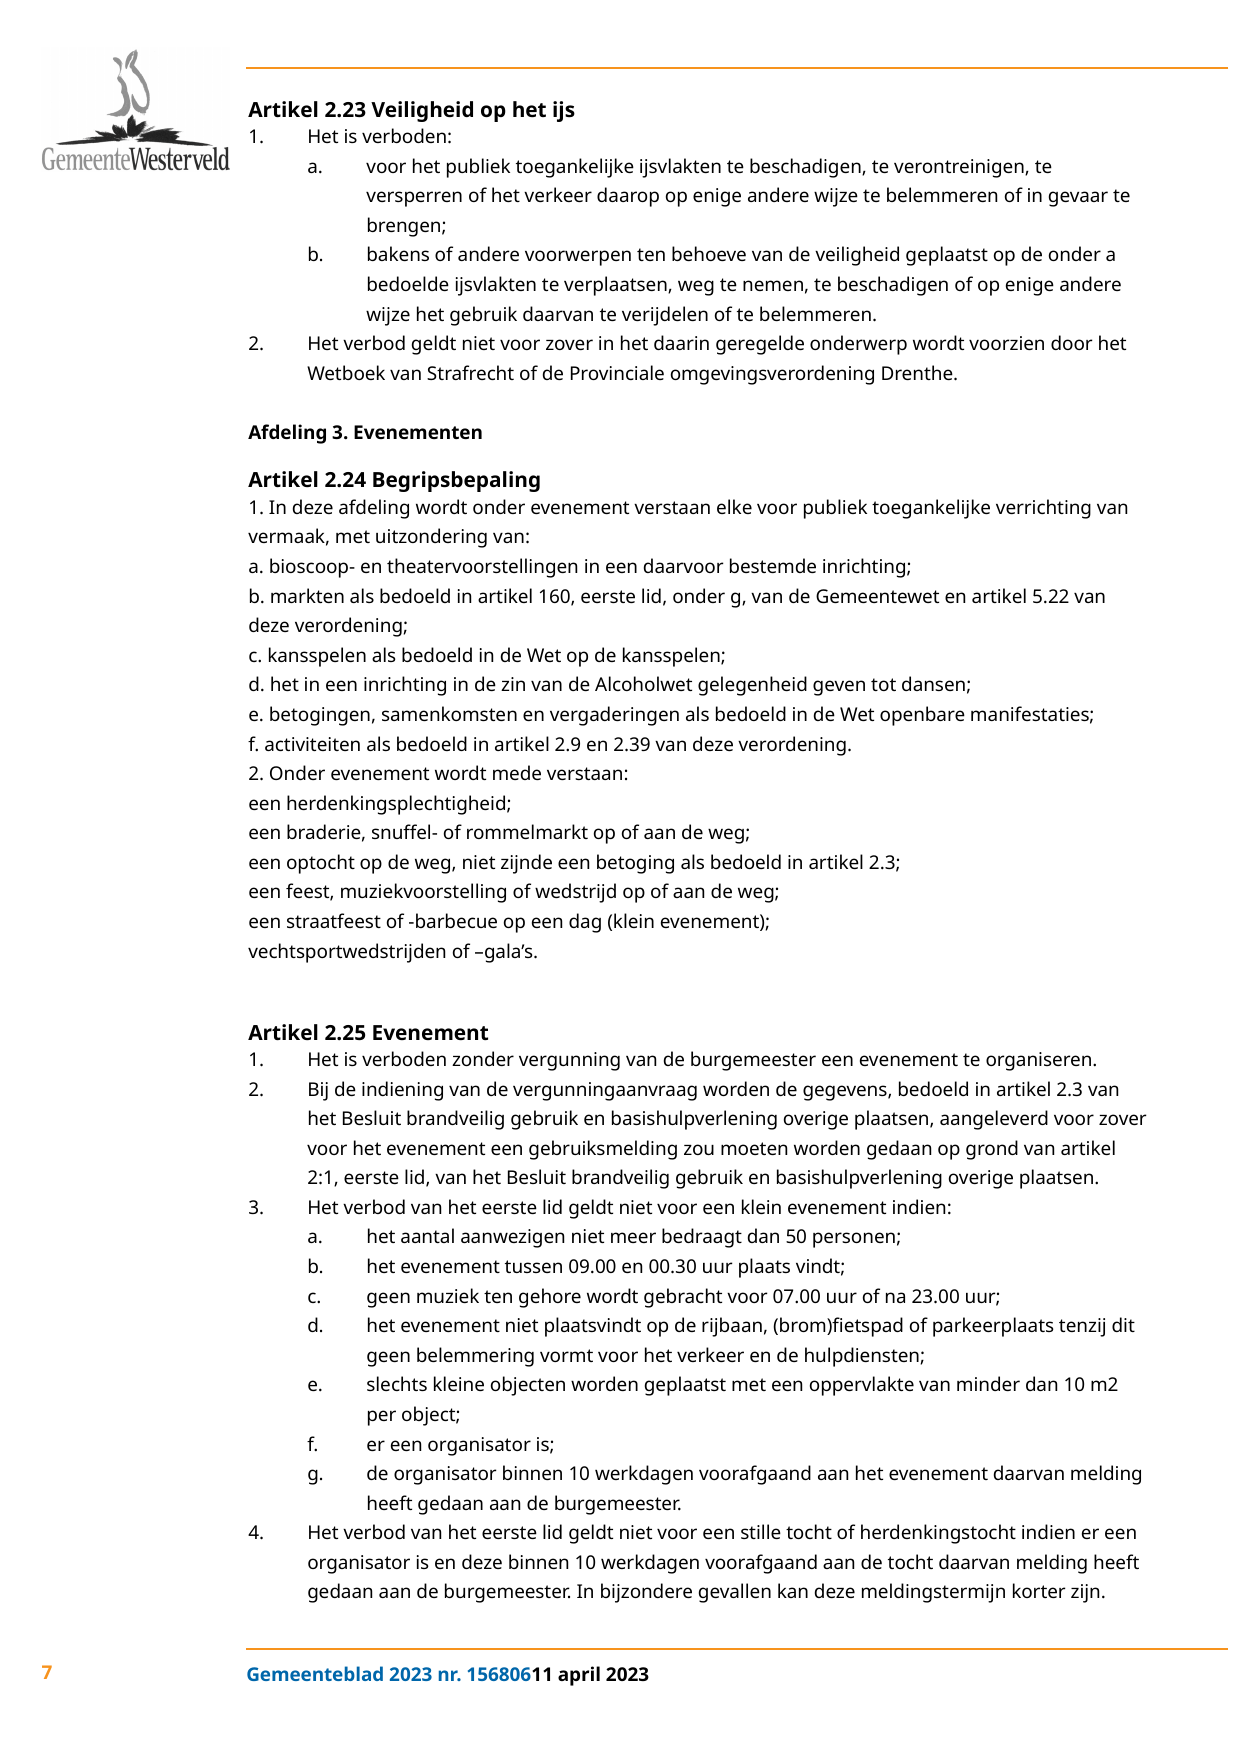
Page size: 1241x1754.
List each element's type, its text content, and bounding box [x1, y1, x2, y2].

list het aantal aanwezigen niet meer bedraagt dan 50 personen; [307, 1224, 1152, 1249]
list Bij de indiening van de vergunningaanvraag worden de gegevens, bedoeld in artikel 2.3 van het Besluit brandveilig gebruik en basishulpverlening overige plaatsen, aangeleverd voor zover voor het evenement een gebruiksmelding zou moeten worden gedaan op grond van artikel 2:1, eerste lid, van het Besluit brandveilig gebruik en basishulpverlening overige plaatsen. [248, 1076, 1152, 1190]
text Artikel 2.25 Evenement [248, 1018, 1152, 1046]
picture [41, 47, 231, 172]
text e. betogingen, samenkomsten en vergaderingen als bedoeld in de Wet openbare manifestaties; [248, 701, 1152, 727]
list slechts kleine objecten worden geplaatst met een oppervlakte van minder dan 10 m2 per object; [307, 1372, 1152, 1427]
text een optocht op de weg, niet zijnde een betoging als bedoeld in artikel 2.3; [248, 849, 1152, 875]
text 2. Onder evenement wordt mede verstaan: [248, 760, 1152, 786]
text een herdenkingsplechtigheid; [248, 790, 1152, 816]
text een braderie, snuffel- of rommelmarkt op of aan de weg; [248, 819, 1152, 845]
text f. activiteiten als bedoeld in artikel 2.9 en 2.39 van deze verordening. [248, 731, 1152, 756]
text een straatfeest of -barbecue op een dag (klein evenement); [248, 908, 1152, 934]
list de organisator binnen 10 werkdagen voorafgaand aan het evenement daarvan melding heeft gedaan aan de burgemeester. [307, 1460, 1152, 1516]
list geen muziek ten gehore wordt gebracht voor 07.00 uur of na 23.00 uur; [307, 1283, 1152, 1309]
text c. kansspelen als bedoeld in de Wet op de kansspelen; [248, 642, 1152, 668]
list Het verbod van het eerste lid geldt niet voor een stille tocht of herdenkingstocht indien er een organisator is en deze binnen 10 werkdagen voorafgaand aan de tocht daarvan melding heeft gedaan aan de burgemeester. In bijzondere gevallen kan deze meldingstermijn korter zijn. [248, 1519, 1152, 1604]
list het evenement tussen 09.00 en 00.30 uur plaats vindt; [307, 1253, 1152, 1279]
list bakens of andere voorwerpen ten behoeve van de veiligheid geplaatst op de onder a bedoelde ijsvlakten te verplaatsen, weg te nemen, te beschadigen of op enige andere wijze het gebruik daarvan te verijdelen of te belemmeren. [307, 242, 1152, 326]
text Artikel 2.24 Begripsbepaling [248, 466, 1152, 494]
list Het is verboden zonder vergunning van de burgemeester een evenement te organiseren. [248, 1046, 1152, 1072]
list voor het publiek toegankelijke ijsvlakten te beschadigen, te verontreinigen, te versperren of het verkeer daarop op enige andere wijze te belemmeren of in gevaar te brengen; [307, 153, 1152, 238]
list er een organisator is; [307, 1431, 1152, 1457]
text Artikel 2.23 Veiligheid op het ijs [248, 95, 1152, 123]
list het evenement niet plaatsvindt op de rijbaan, (brom)fietspad of parkeerplaats tenzij dit geen belemmering vormt voor het verkeer en de hulpdiensten; [307, 1312, 1152, 1368]
list Het verbod van het eerste lid geldt niet voor een klein evenement indien: [248, 1194, 1152, 1220]
text a. bioscoop- en theatervoorstellingen in een daarvoor bestemde inrichting; [248, 553, 1152, 579]
list Het is verboden: [248, 123, 1152, 149]
text d. het in een inrichting in de zin van de Alcoholwet gelegenheid geven tot dansen; [248, 672, 1152, 697]
text b. markten als bedoeld in artikel 160, eerste lid, onder g, van de Gemeentewet en artikel 5.22 van deze verordening; [248, 583, 1152, 638]
text een feest, muziekvoorstelling of wedstrijd op of aan de weg; [248, 879, 1152, 904]
text Afdeling 3. Evenementen [248, 419, 1152, 445]
list Het verbod geldt niet voor zover in het daarin geregelde onderwerp wordt voorzien door het Wetboek van Strafrecht of de Provinciale omgevingsverordening Drenthe. [248, 330, 1152, 386]
text vechtsportwedstrijden of –gala’s. [248, 938, 1152, 963]
text 1. In deze afdeling wordt onder evenement verstaan elke voor publiek toegankelijke verrichting van vermaak, met uitzondering van: [248, 494, 1152, 549]
